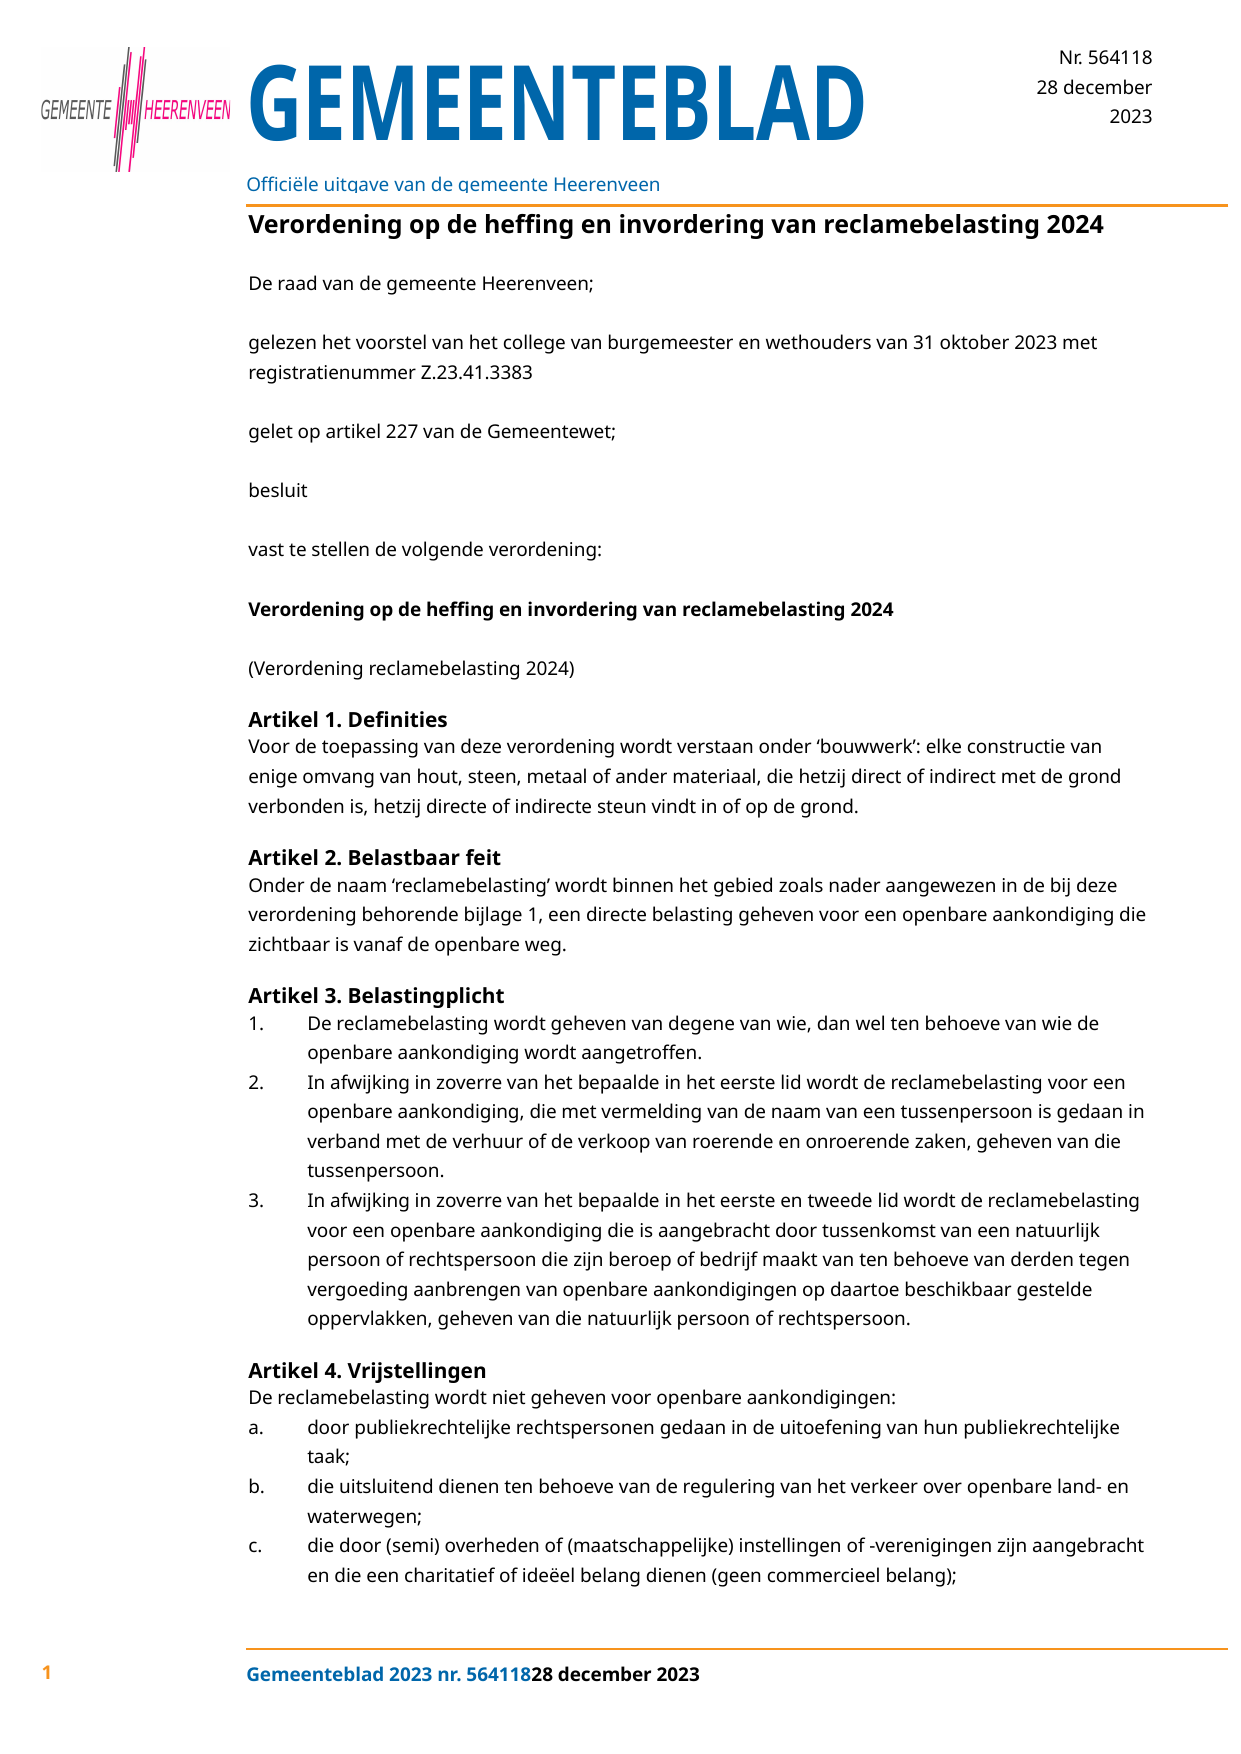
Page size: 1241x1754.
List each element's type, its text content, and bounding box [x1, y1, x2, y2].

text Artikel 3. Belastingplicht [248, 981, 1152, 1010]
text Artikel 2. Belastbaar feit [248, 843, 1152, 872]
text gelet op artikel 227 van de Gemeentewet; [248, 418, 1152, 444]
text Onder de naam ‘reclamebelasting’ wordt binnen het gebied zoals nader aangewezen in de bij deze verordening behorende bijlage 1, een directe belasting geheven voor een openbare aankondiging die zichtbaar is vanaf de openbare weg. [248, 872, 1152, 957]
list die uitsluitend dienen ten behoeve van de regulering van het verkeer over openbare land- en waterwegen; [248, 1473, 1152, 1528]
text Verordening op de heffing en invordering van reclamebelasting 2024 [248, 596, 1152, 621]
list De reclamebelasting wordt geheven van degene van wie, dan wel ten behoeve van wie de openbare aankondiging wordt aangetroffen. [248, 1010, 1152, 1065]
list In afwijking in zoverre van het bepaalde in het eerste en tweede lid wordt de reclamebelasting voor een openbare aankondiging die is aangebracht door tussenkomst van een natuurlijk persoon of rechtspersoon die zijn beroep of bedrijf maakt van ten behoeve van derden tegen vergoeding aanbrengen van openbare aankondigingen op daartoe beschikbaar gestelde oppervlakken, geheven van die natuurlijk persoon of rechtspersoon. [248, 1187, 1152, 1331]
text besluit [248, 477, 1152, 503]
picture [41, 47, 231, 172]
list door publiekrechtelijke rechtspersonen gedaan in de uitoefening van hun publiekrechtelijke taak; [248, 1414, 1152, 1469]
text gelezen het voorstel van het college van burgemeester en wethouders van 31 oktober 2023 met registratienummer Z.23.41.3383 [248, 329, 1152, 385]
text (Verordening reclamebelasting 2024) [248, 655, 1152, 681]
text Artikel 4. Vrijstellingen [248, 1356, 1152, 1384]
text De raad van de gemeente Heerenveen; [248, 270, 1152, 296]
text Verordening op de heffing en invordering van reclamebelasting 2024 [248, 207, 1152, 241]
list die door (semi) overheden of (maatschappelijke) instellingen of -verenigingen zijn aangebracht en die een charitatief of ideëel belang dienen (geen commercieel belang); [248, 1532, 1152, 1588]
text vast te stellen de volgende verordening: [248, 537, 1152, 562]
text Voor de toepassing van deze verordening wordt verstaan onder ‘bouwwerk’: elke constructie van enige omvang van hout, steen, metaal of ander materiaal, die hetzij direct of indirect met de grond verbonden is, hetzij directe of indirecte steun vindt in of op de grond. [248, 734, 1152, 819]
text Artikel 1. Definities [248, 705, 1152, 734]
text De reclamebelasting wordt niet geheven voor openbare aankondigingen: [248, 1384, 1152, 1410]
list In afwijking in zoverre van het bepaalde in het eerste lid wordt de reclamebelasting voor een openbare aankondiging, die met vermelding van de naam van een tussenpersoon is gedaan in verband met de verhuur of de verkoop van roerende en onroerende zaken, geheven van die tussenpersoon. [248, 1069, 1152, 1183]
